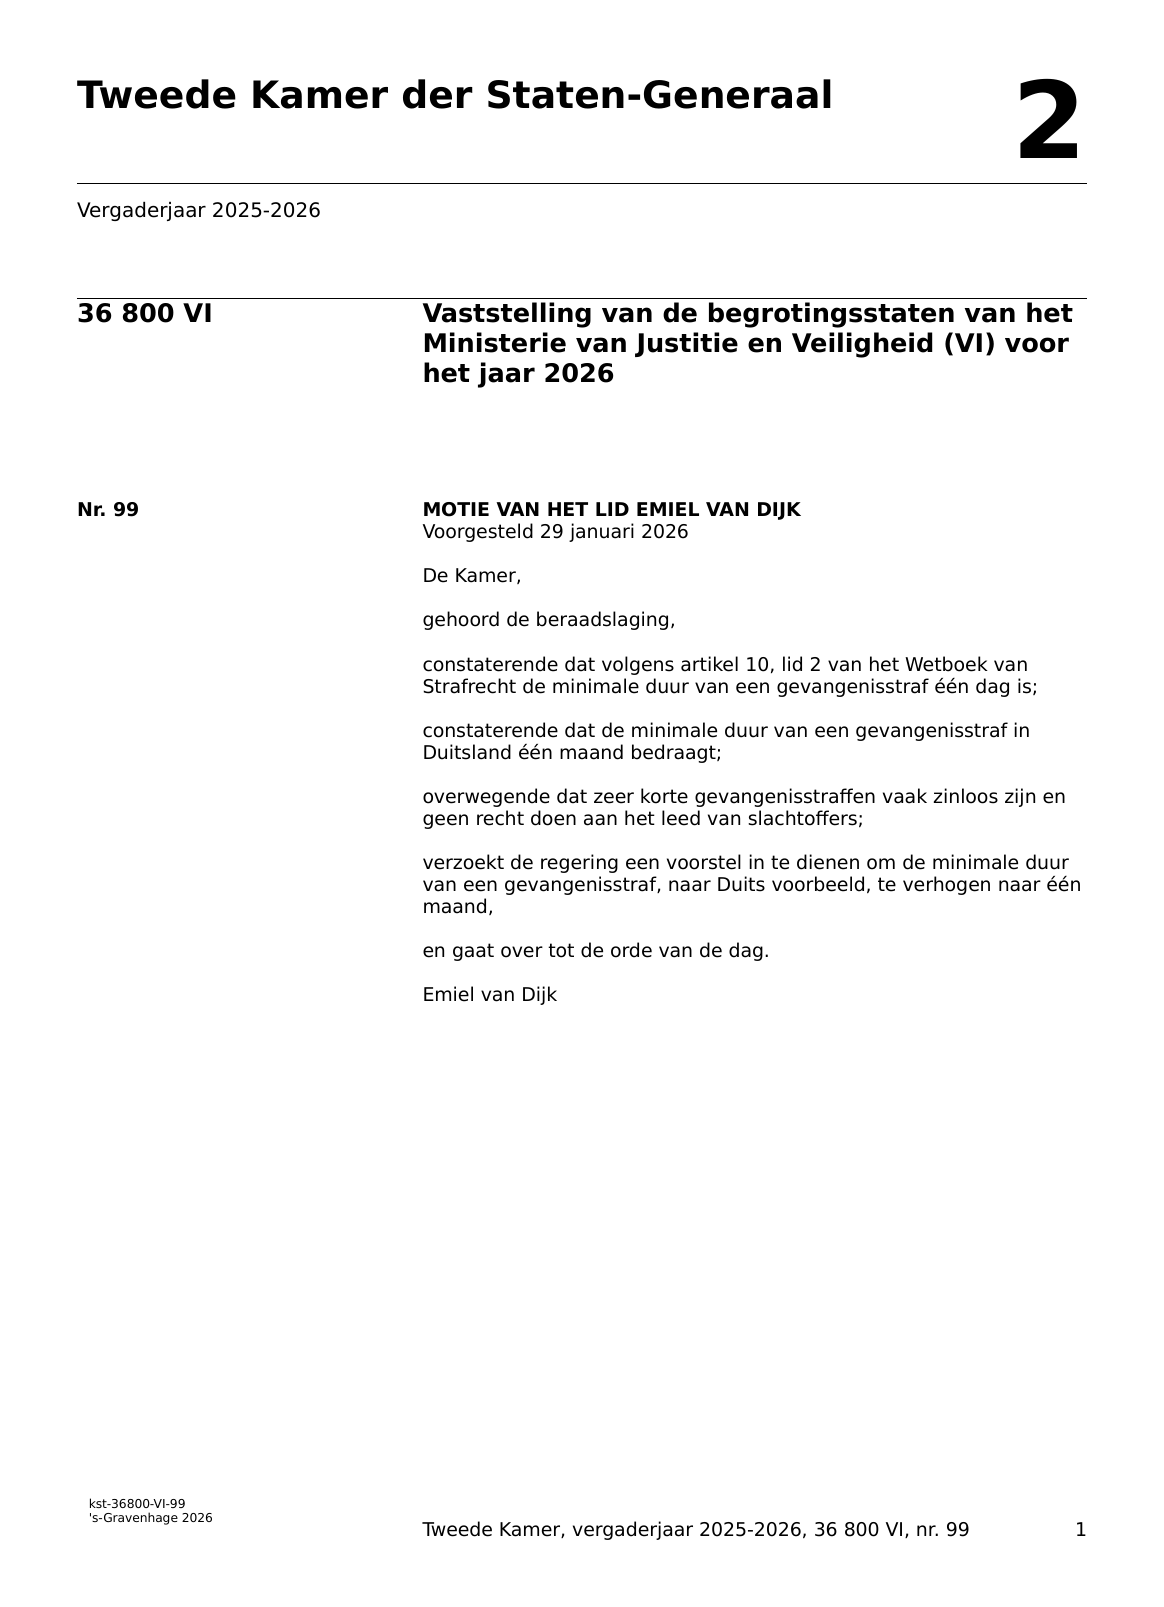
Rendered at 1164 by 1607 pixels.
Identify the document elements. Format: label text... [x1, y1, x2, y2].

subtitle Nr. 99 MOTIE VAN HET LID EMIEL VAN DIJK [77, 499, 1087, 521]
text Emiel van Dijk [422, 984, 1087, 1006]
text overwegende dat zeer korte gevangenisstraffen vaak zinloos zijn en geen recht doen aan het leed van slachtoffers; [422, 786, 1087, 830]
text Voorgesteld 29 januari 2026 [422, 521, 1087, 543]
subtitle 36 800 VI Vaststelling van de begrotingsstaten van het Ministerie van Justitie en Veiligheid (VI) voor het jaar 2026 [77, 299, 1087, 388]
text 's-Gravenhage 2026 [88, 1511, 323, 1525]
text verzoekt de regering een voorstel in te dienen om de minimale duur van een gevangenisstraf, naar Duits voorbeeld, te verhogen naar één maand, [422, 852, 1087, 918]
text en gaat over tot de orde van de dag. [422, 940, 1087, 962]
table_cell Vergaderjaar 2025-2026 [77, 184, 1087, 298]
text kst-36800-VI-99 [88, 1497, 323, 1511]
table_header Tweede Kamer der Staten-Generaal [77, 59, 886, 183]
text constaterende dat volgens artikel 10, lid 2 van het Wetboek van Strafrecht de minimale duur van een gevangenisstraf één dag is; [422, 653, 1087, 697]
table_header 2 [886, 59, 1087, 183]
text gehoord de beraadslaging, [422, 609, 1087, 631]
text constaterende dat de minimale duur van een gevangenisstraf in Duitsland één maand bedraagt; [422, 720, 1087, 764]
text De Kamer, [422, 565, 1087, 587]
